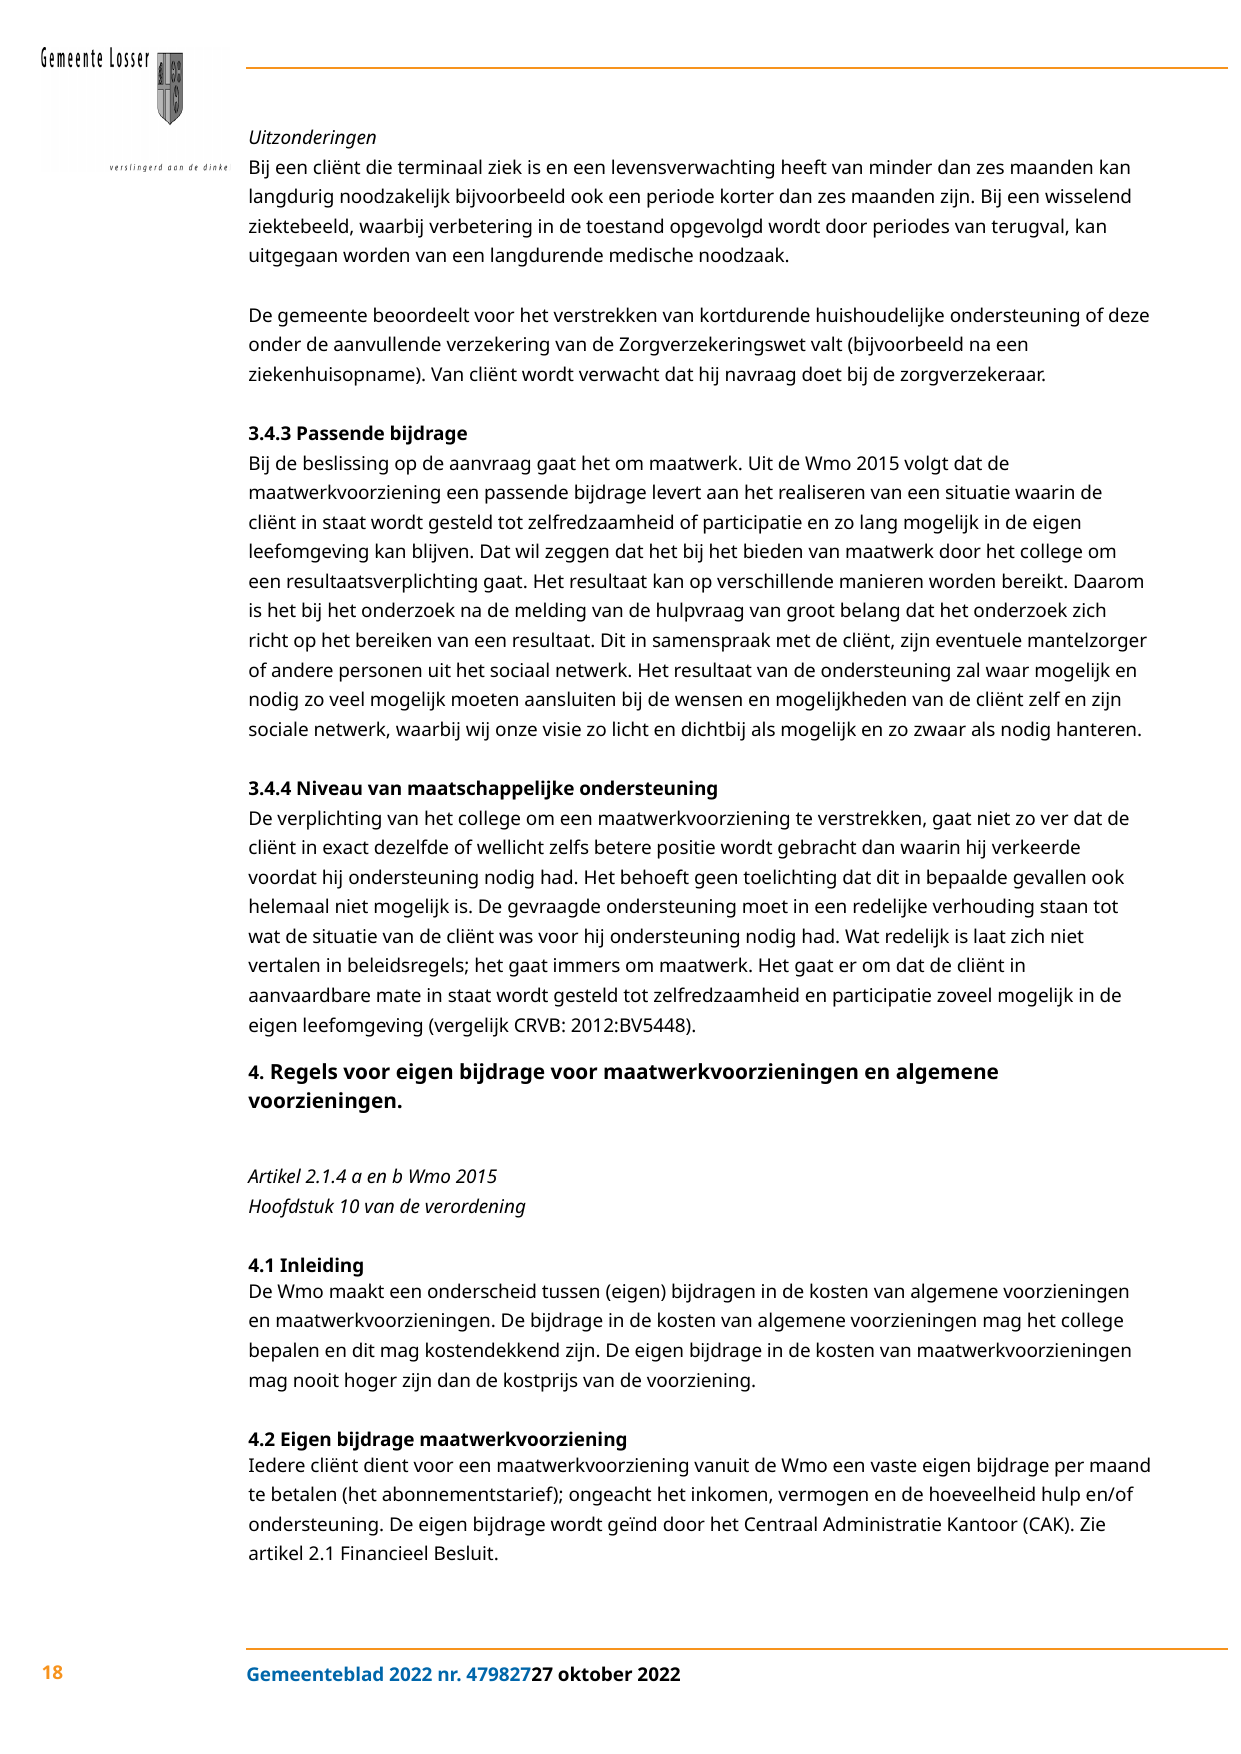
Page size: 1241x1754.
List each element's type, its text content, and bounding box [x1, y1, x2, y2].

text Hoofdstuk 10 van de verordening [248, 1193, 1152, 1219]
text De verplichting van het college om een maatwerkvoorziening te verstrekken, gaat niet zo ver dat de cliënt in exact dezelfde of wellicht zelfs betere positie wordt gebracht dan waarin hij verkeerde voordat hij ondersteuning nodig had. Het behoeft geen toelichting dat dit in bepaalde gevallen ook helemaal niet mogelijk is. De gevraagde ondersteuning moet in een redelijke verhouding staan tot wat de situatie van de cliënt was voor hij ondersteuning nodig had. Wat redelijk is laat zich niet vertalen in beleidsregels; het gaat immers om maatwerk. Het gaat er om dat de cliënt in aanvaardbare mate in staat wordt gesteld tot zelfredzaamheid en participatie zoveel mogelijk in de eigen leefomgeving (vergelijk CRVB: 2012:BV5448). [248, 805, 1152, 1038]
text De Wmo maakt een onderscheid tussen (eigen) bijdragen in de kosten van algemene voorzieningen en maatwerkvoorzieningen. De bijdrage in de kosten van algemene voorzieningen mag het college bepalen en dit mag kostendekkend zijn. De eigen bijdrage in de kosten van maatwerkvoorzieningen mag nooit hoger zijn dan de kostprijs van de voorziening. [248, 1278, 1152, 1393]
text 4.2 Eigen bijdrage maatwerkvoorziening [248, 1426, 1152, 1452]
text Iedere cliënt dient voor een maatwerkvoorziening vanuit de Wmo een vaste eigen bijdrage per maand te betalen (het abonnementstarief); ongeacht het inkomen, vermogen en de hoeveelheid hulp en/of ondersteuning. De eigen bijdrage wordt geïnd door het Centraal Administratie Kantoor (CAK). Zie artikel 2.1 Financieel Besluit. [248, 1452, 1152, 1566]
text 4. Regels voor eigen bijdrage voor maatwerkvoorzieningen en algemene voorzieningen. [248, 1057, 1152, 1114]
text 3.4.4 Niveau van maatschappelijke ondersteuning [248, 775, 1152, 801]
text Artikel 2.1.4 a en b Wmo 2015 [248, 1164, 1152, 1189]
text Bij de beslissing op de aanvraag gaat het om maatwerk. Uit de Wmo 2015 volgt dat de maatwerkvoorziening een passende bijdrage levert aan het realiseren van een situatie waarin de cliënt in staat wordt gesteld tot zelfredzaamheid of participatie en zo lang mogelijk in de eigen leefomgeving kan blijven. Dat wil zeggen dat het bij het bieden van maatwerk door het college om een resultaatsverplichting gaat. Het resultaat kan op verschillende manieren worden bereikt. Daarom is het bij het onderzoek na de melding van de hulpvraag van groot belang dat het onderzoek zich richt op het bereiken van een resultaat. Dit in samenspraak met de cliënt, zijn eventuele mantelzorger of andere personen uit het sociaal netwerk. Het resultaat van de ondersteuning zal waar mogelijk en nodig zo veel mogelijk moeten aansluiten bij de wensen en mogelijkheden van de cliënt zelf en zijn sociale netwerk, waarbij wij onze visie zo licht en dichtbij als mogelijk en zo zwaar als nodig hanteren. [248, 450, 1152, 742]
text 4.1 Inleiding [248, 1252, 1152, 1278]
text Bij een cliënt die terminaal ziek is en een levensverwachting heeft van minder dan zes maanden kan langdurig noodzakelijk bijvoorbeeld ook een periode korter dan zes maanden zijn. Bij een wisselend ziektebeeld, waarbij verbetering in de toestand opgevolgd wordt door periodes van terugval, kan uitgegaan worden van een langdurende medische noodzaak. [248, 154, 1152, 268]
text De gemeente beoordeelt voor het verstrekken van kortdurende huishoudelijke ondersteuning of deze onder de aanvullende verzekering van de Zorgverzekeringswet valt (bijvoorbeeld na een ziekenhuisopname). Van cliënt wordt verwacht dat hij navraag doet bij de zorgverzekeraar. [248, 302, 1152, 387]
picture [41, 47, 231, 172]
text 3.4.3 Passende bijdrage [248, 420, 1152, 446]
text Uitzonderingen [248, 124, 1152, 150]
